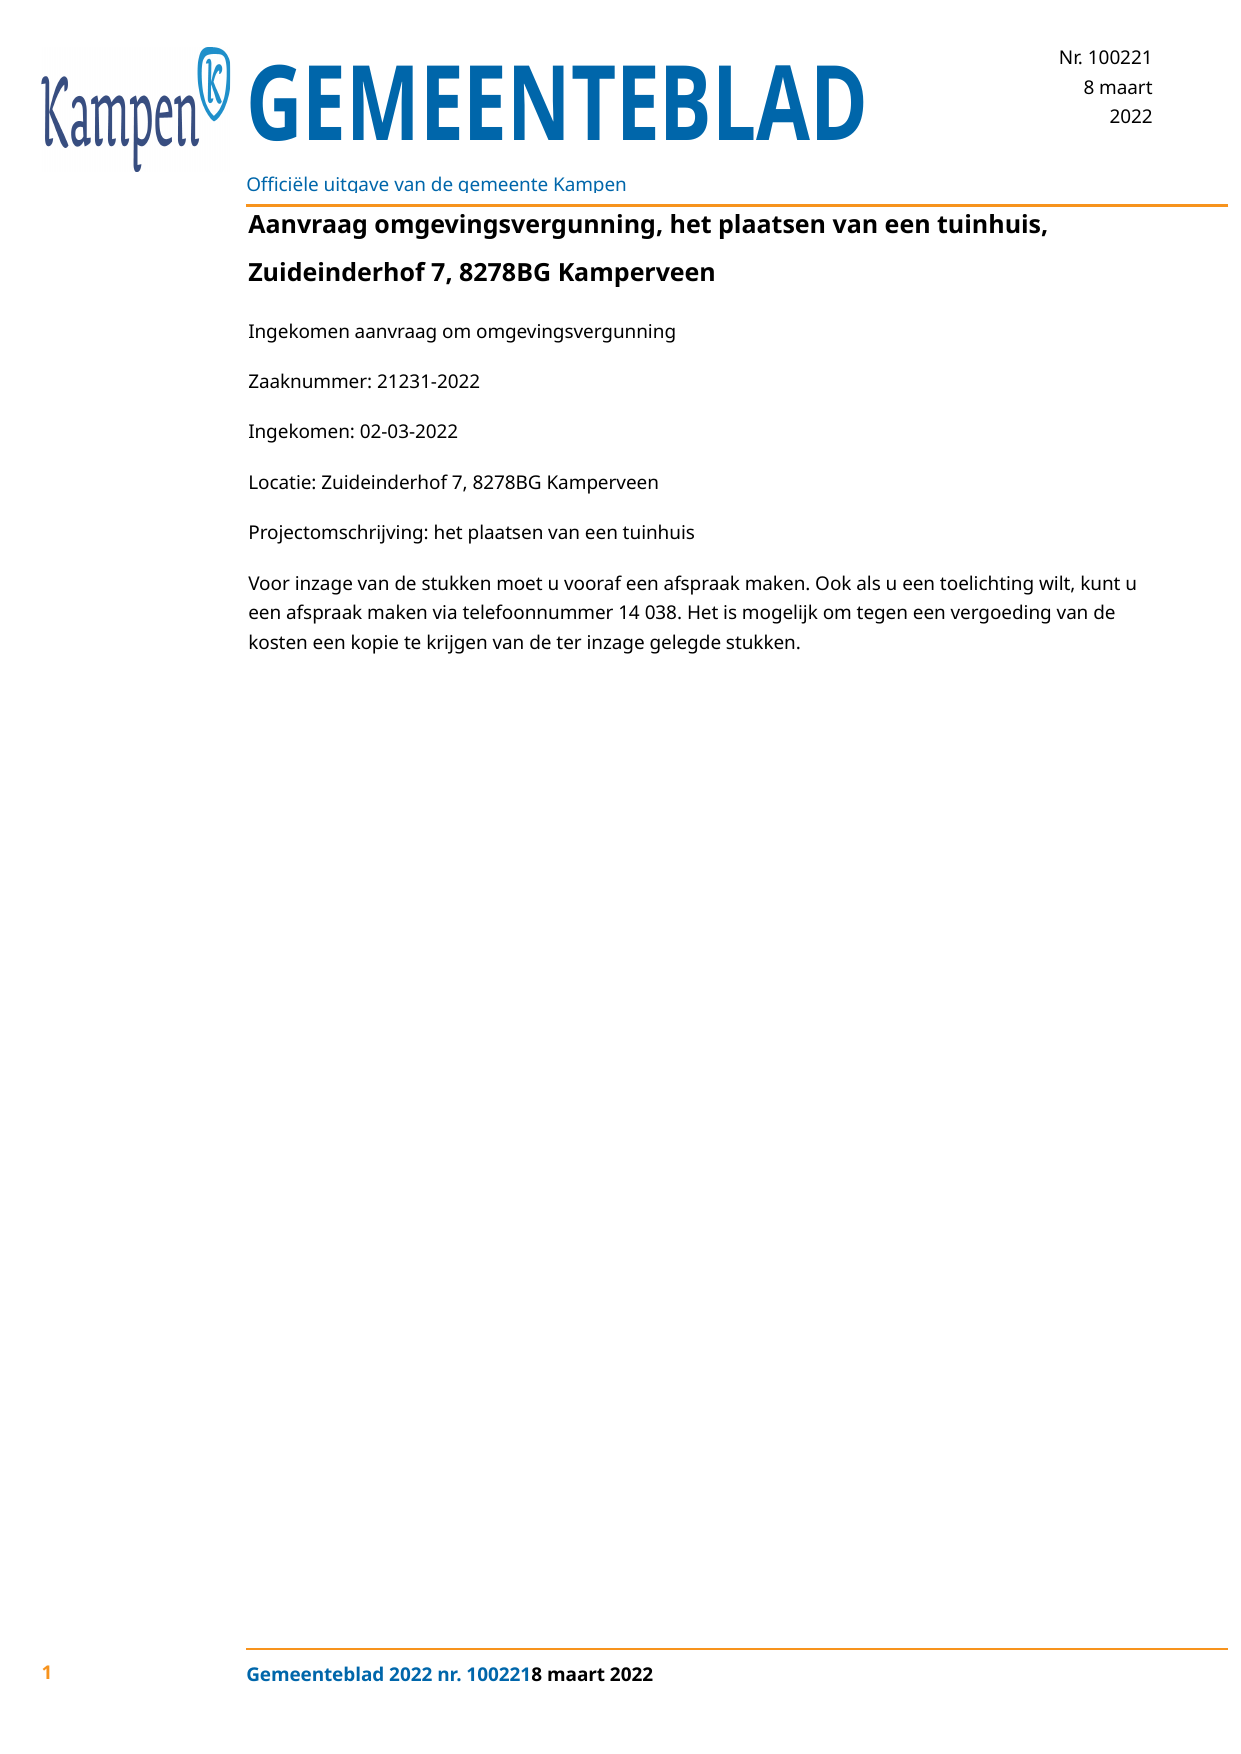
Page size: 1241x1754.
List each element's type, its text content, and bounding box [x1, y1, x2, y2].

text Projectomschrijving: het plaatsen van een tuinhuis [248, 519, 1152, 545]
text Aanvraag omgevingsvergunning, het plaatsen van een tuinhuis, Zuideinderhof 7, 8278BG Kamperveen [248, 207, 1152, 288]
text Locatie: Zuideinderhof 7, 8278BG Kamperveen [248, 469, 1152, 495]
text Ingekomen aanvraag om omgevingsvergunning [248, 318, 1152, 344]
picture [41, 47, 231, 172]
text Voor inzage van de stukken moet u vooraf een afspraak maken. Ook als u een toelichting wilt, kunt u een afspraak maken via telefoonnummer 14 038. Het is mogelijk om tegen een vergoeding van de kosten een kopie te krijgen van de ter inzage gelegde stukken. [248, 570, 1152, 655]
text Zaaknummer: 21231-2022 [248, 368, 1152, 394]
text Ingekomen: 02-03-2022 [248, 419, 1152, 444]
